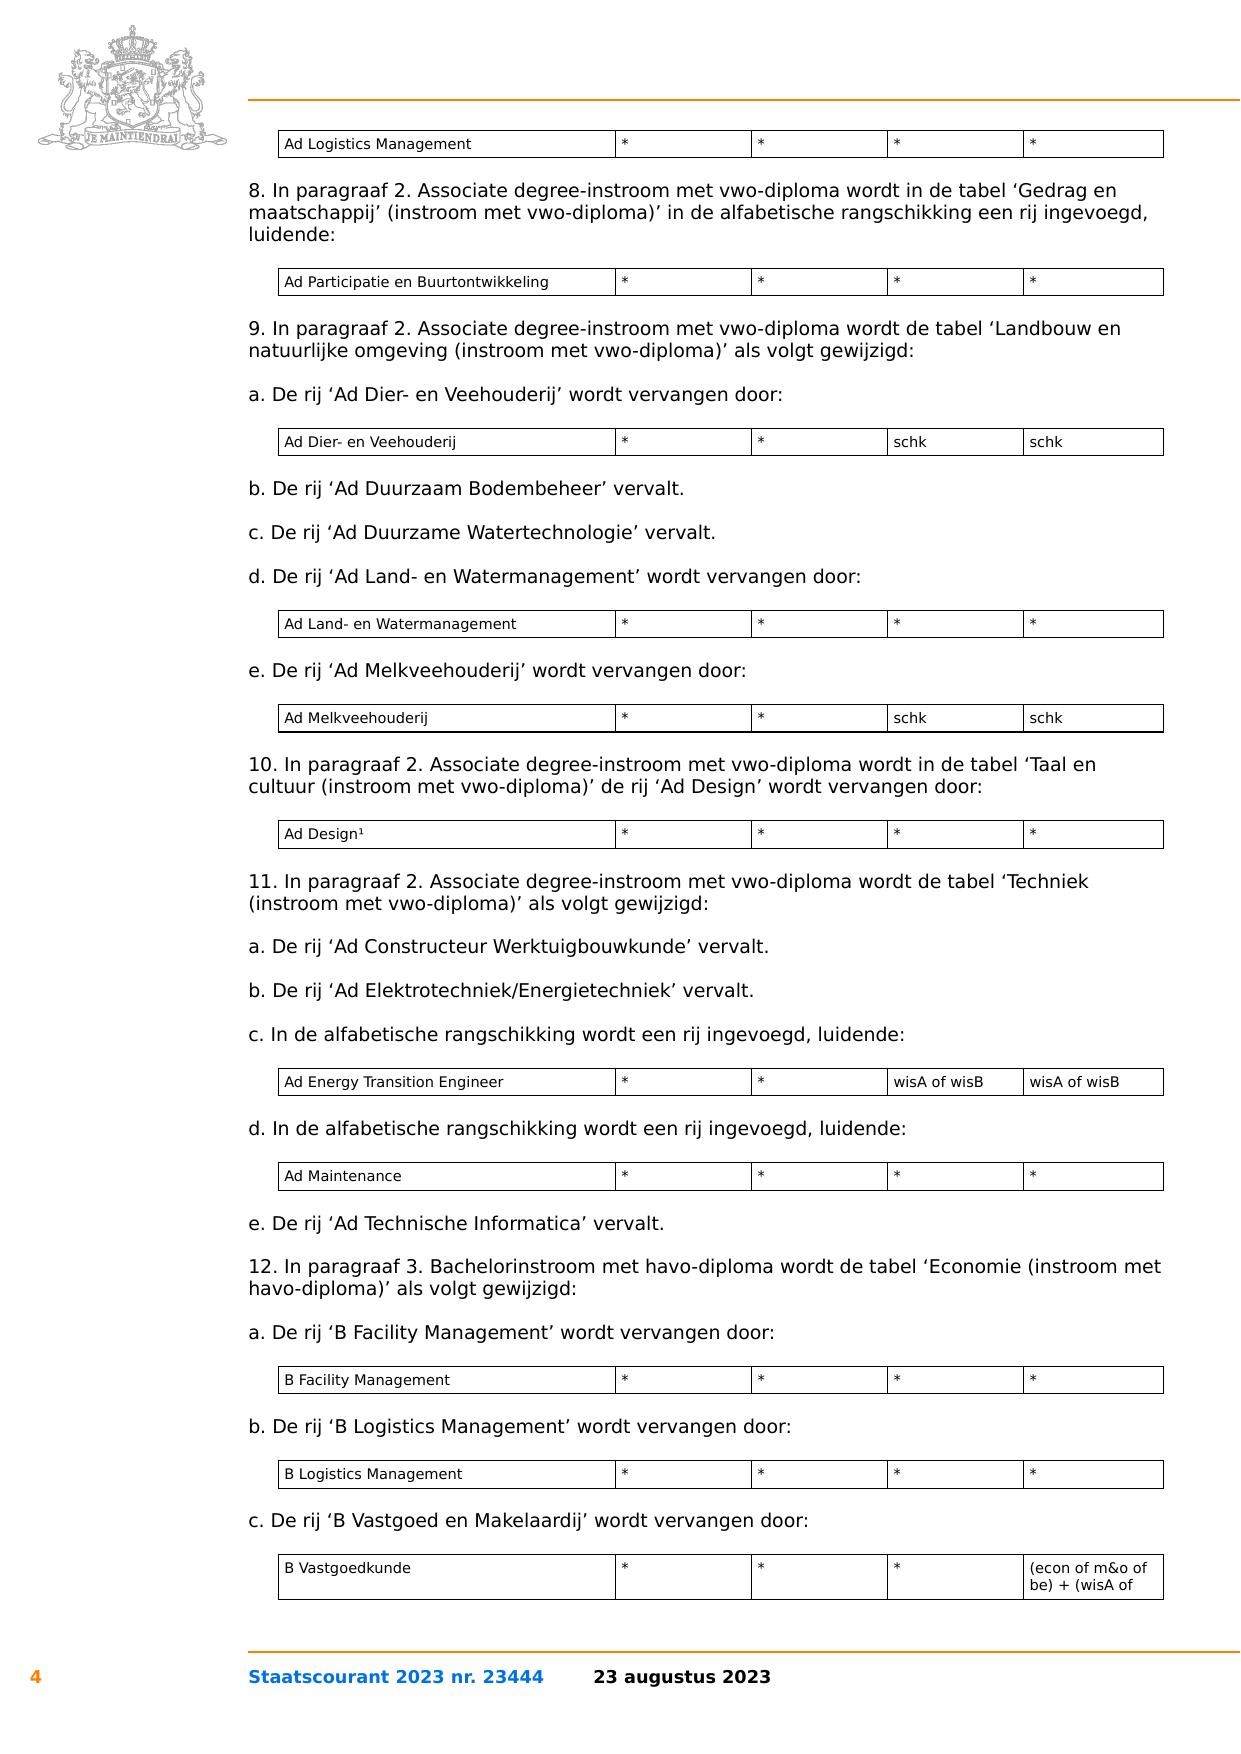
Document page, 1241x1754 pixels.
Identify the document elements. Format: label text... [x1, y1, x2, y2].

text c. De rij ‘B Vastgoed en Makelaardij’ wordt vervangen door: [248, 1510, 1163, 1532]
table_header * [616, 429, 751, 455]
table_header * [888, 1461, 1023, 1487]
text a. De rij ‘B Facility Management’ wordt vervangen door: [248, 1322, 1163, 1344]
table_header * [888, 1555, 1023, 1599]
table_header * [1024, 131, 1163, 157]
table_header * [752, 705, 887, 731]
table_header * [1024, 1163, 1163, 1189]
table_header * [752, 1461, 887, 1487]
text 8. In paragraaf 2. Associate degree-instroom met vwo-diploma wordt in de tabel ‘Gedrag en maatschappij’ (instroom met vwo-diploma)’ in de alfabetische rangschikking een rij ingevoegd, luidende: [248, 180, 1163, 246]
table_header Ad Participatie en Buurtontwikkeling [279, 269, 615, 295]
table_header * [752, 269, 887, 295]
text c. De rij ‘Ad Duurzame Watertechnologie’ vervalt. [248, 522, 1163, 544]
table_header wisA of wisB [1024, 1069, 1163, 1095]
table_header * [888, 131, 1023, 157]
table_header B Facility Management [279, 1367, 615, 1393]
table_header * [752, 1367, 887, 1393]
table_header * [1024, 269, 1163, 295]
table_header * [1024, 611, 1163, 637]
table_header * [616, 1461, 751, 1487]
table_header * [888, 611, 1023, 637]
table_header * [752, 1163, 887, 1189]
text 10. In paragraaf 2. Associate degree-instroom met vwo-diploma wordt in de tabel ‘Taal en cultuur (instroom met vwo-diploma)’ de rij ‘Ad Design’ wordt vervangen door: [248, 754, 1163, 798]
table_header Ad Dier- en Veehouderij [279, 429, 615, 455]
text 12. In paragraaf 3. Bachelorinstroom met havo-diploma wordt de tabel ‘Economie (instroom met havo-diploma)’ als volgt gewijzigd: [248, 1256, 1163, 1300]
text d. In de alfabetische rangschikking wordt een rij ingevoegd, luidende: [248, 1118, 1163, 1140]
table_header * [616, 1069, 751, 1095]
table_header * [888, 821, 1023, 848]
text e. De rij ‘Ad Melkveehouderij’ wordt vervangen door: [248, 660, 1163, 682]
table_header * [616, 269, 751, 295]
table_header Ad Melkveehouderij [279, 705, 615, 731]
table_header Ad Maintenance [279, 1163, 615, 1189]
text b. De rij ‘Ad Duurzaam Bodembeheer’ vervalt. [248, 478, 1163, 500]
table_header * [752, 821, 887, 848]
table_header schk [888, 705, 1023, 731]
table_header * [616, 131, 751, 157]
table_header B Logistics Management [279, 1461, 615, 1487]
table_header * [616, 821, 751, 848]
table_header B Vastgoedkunde [279, 1555, 615, 1599]
table_header * [752, 429, 887, 455]
text a. De rij ‘Ad Dier- en Veehouderij’ wordt vervangen door: [248, 384, 1163, 406]
text 9. In paragraaf 2. Associate degree-instroom met vwo-diploma wordt de tabel ‘Landbouw en natuurlijke omgeving (instroom met vwo-diploma)’ als volgt gewijzigd: [248, 318, 1163, 362]
table_header schk [1024, 705, 1163, 731]
text b. De rij ‘B Logistics Management’ wordt vervangen door: [248, 1416, 1163, 1438]
text e. De rij ‘Ad Technische Informatica’ vervalt. [248, 1212, 1163, 1234]
table_header wisA of wisB [888, 1069, 1023, 1095]
table_header schk [1024, 429, 1163, 455]
table_header * [616, 1555, 751, 1599]
table_header * [888, 269, 1023, 295]
table_header * [752, 611, 887, 637]
table_header * [1024, 1367, 1163, 1393]
table_header * [752, 1555, 887, 1599]
table_header (econ of m&o of be) + (wisA of [1024, 1555, 1163, 1599]
table_header * [1024, 821, 1163, 848]
text a. De rij ‘Ad Constructeur Werktuigbouwkunde’ vervalt. [248, 936, 1163, 958]
table_header * [752, 131, 887, 157]
table_header schk [888, 429, 1023, 455]
table_header * [1024, 1461, 1163, 1487]
table_header * [616, 1163, 751, 1189]
table_header * [888, 1367, 1023, 1393]
table_header * [616, 611, 751, 637]
table_header * [616, 705, 751, 731]
table_header * [888, 1163, 1023, 1189]
table_header Ad Land- en Watermanagement [279, 611, 615, 637]
text d. De rij ‘Ad Land- en Watermanagement’ wordt vervangen door: [248, 566, 1163, 588]
table_header Ad Energy Transition Engineer [279, 1069, 615, 1095]
text 11. In paragraaf 2. Associate degree-instroom met vwo-diploma wordt de tabel ‘Techniek (instroom met vwo-diploma)’ als volgt gewijzigd: [248, 871, 1163, 914]
table_header Ad Design¹ [279, 821, 615, 848]
table_header * [616, 1367, 751, 1393]
table_header * [752, 1069, 887, 1095]
table_header Ad Logistics Management [279, 131, 615, 157]
text b. De rij ‘Ad Elektrotechniek/Energietechniek’ vervalt. [248, 980, 1163, 1002]
text c. In de alfabetische rangschikking wordt een rij ingevoegd, luidende: [248, 1024, 1163, 1046]
picture [38, 25, 227, 150]
